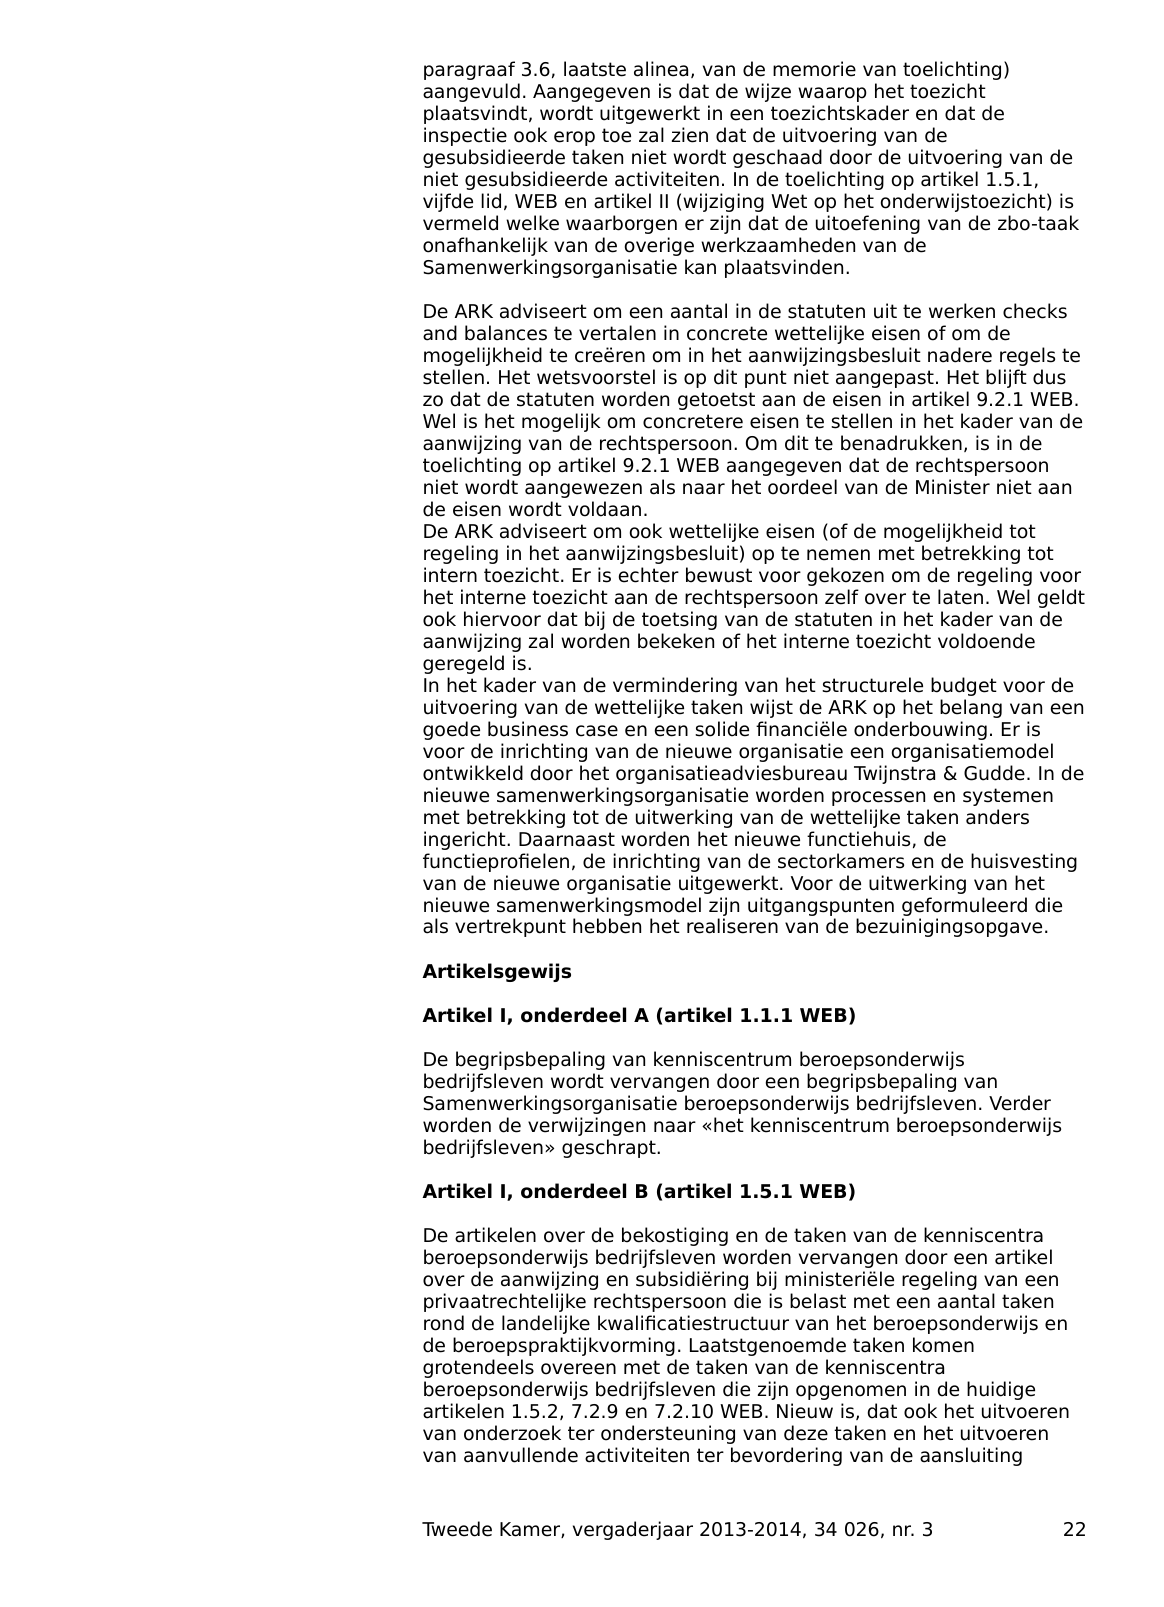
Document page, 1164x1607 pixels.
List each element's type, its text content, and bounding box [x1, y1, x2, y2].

text De ARK adviseert om een aantal in de statuten uit te werken checks and balances te vertalen in concrete wettelijke eisen of om de mogelijkheid te creëren om in het aanwijzingsbesluit nadere regels te stellen. Het wetsvoorstel is op dit punt niet aangepast. Het blijft dus zo dat de statuten worden getoetst aan de eisen in artikel 9.2.1 WEB. Wel is het mogelijk om concretere eisen te stellen in het kader van de aanwijzing van de rechtspersoon. Om dit te benadrukken, is in de toelichting op artikel 9.2.1 WEB aangegeven dat de rechtspersoon niet wordt aangewezen als naar het oordeel van de Minister niet aan de eisen wordt voldaan. [422, 301, 1087, 521]
subtitle Artikelsgewijs [422, 961, 1087, 983]
text In het kader van de vermindering van het structurele budget voor de uitvoering van de wettelijke taken wijst de ARK op het belang van een goede business case en een solide financiële onderbouwing. Er is voor de inrichting van de nieuwe organisatie een organisatiemodel ontwikkeld door het organisatieadviesbureau Twijnstra & Gudde. In de nieuwe samenwerkingsorganisatie worden processen en systemen met betrekking tot de uitwerking van de wettelijke taken anders ingericht. Daarnaast worden het nieuwe functiehuis, de functieprofielen, de inrichting van de sectorkamers en de huisvesting van de nieuwe organisatie uitgewerkt. Voor de uitwerking van het nieuwe samenwerkingsmodel zijn uitgangspunten geformuleerd die als vertrekpunt hebben het realiseren van de bezuinigingsopgave. [422, 675, 1087, 938]
text De artikelen over de bekostiging en de taken van de kenniscentra beroepsonderwijs bedrijfsleven worden vervangen door een artikel over de aanwijzing en subsidiëring bij ministeriële regeling van een privaatrechtelijke rechtspersoon die is belast met een aantal taken rond de landelijke kwalificatiestructuur van het beroepsonderwijs en de beroepspraktijkvorming. Laatstgenoemde taken komen grotendeels overeen met de taken van de kenniscentra beroepsonderwijs bedrijfsleven die zijn opgenomen in de huidige artikelen 1.5.2, 7.2.9 en 7.2.10 WEB. Nieuw is, dat ook het uitvoeren van onderzoek ter ondersteuning van deze taken en het uitvoeren van aanvullende activiteiten ter bevordering van de aansluiting [422, 1225, 1087, 1467]
text paragraaf 3.6, laatste alinea, van de memorie van toelichting) aangevuld. Aangegeven is dat de wijze waarop het toezicht plaatsvindt, wordt uitgewerkt in een toezichtskader en dat de inspectie ook erop toe zal zien dat de uitvoering van de gesubsidieerde taken niet wordt geschaad door de uitvoering van de niet gesubsidieerde activiteiten. In de toelichting op artikel 1.5.1, vijfde lid, WEB en artikel II (wijziging Wet op het onderwijstoezicht) is vermeld welke waarborgen er zijn dat de uitoefening van de zbo-taak onafhankelijk van de overige werkzaamheden van de Samenwerkingsorganisatie kan plaatsvinden. [422, 59, 1087, 279]
text De begripsbepaling van kenniscentrum beroepsonderwijs bedrijfsleven wordt vervangen door een begripsbepaling van Samenwerkingsorganisatie beroepsonderwijs bedrijfsleven. Verder worden de verwijzingen naar «het kenniscentrum beroepsonderwijs bedrijfsleven» geschrapt. [422, 1049, 1087, 1159]
text De ARK adviseert om ook wettelijke eisen (of de mogelijkheid tot regeling in het aanwijzingsbesluit) op te nemen met betrekking tot intern toezicht. Er is echter bewust voor gekozen om de regeling voor het interne toezicht aan de rechtspersoon zelf over te laten. Wel geldt ook hiervoor dat bij de toetsing van de statuten in het kader van de aanwijzing zal worden bekeken of het interne toezicht voldoende geregeld is. [422, 521, 1087, 675]
subtitle Artikel I, onderdeel B (artikel 1.5.1 WEB) [422, 1181, 1087, 1203]
subtitle Artikel I, onderdeel A (artikel 1.1.1 WEB) [422, 1005, 1087, 1027]
